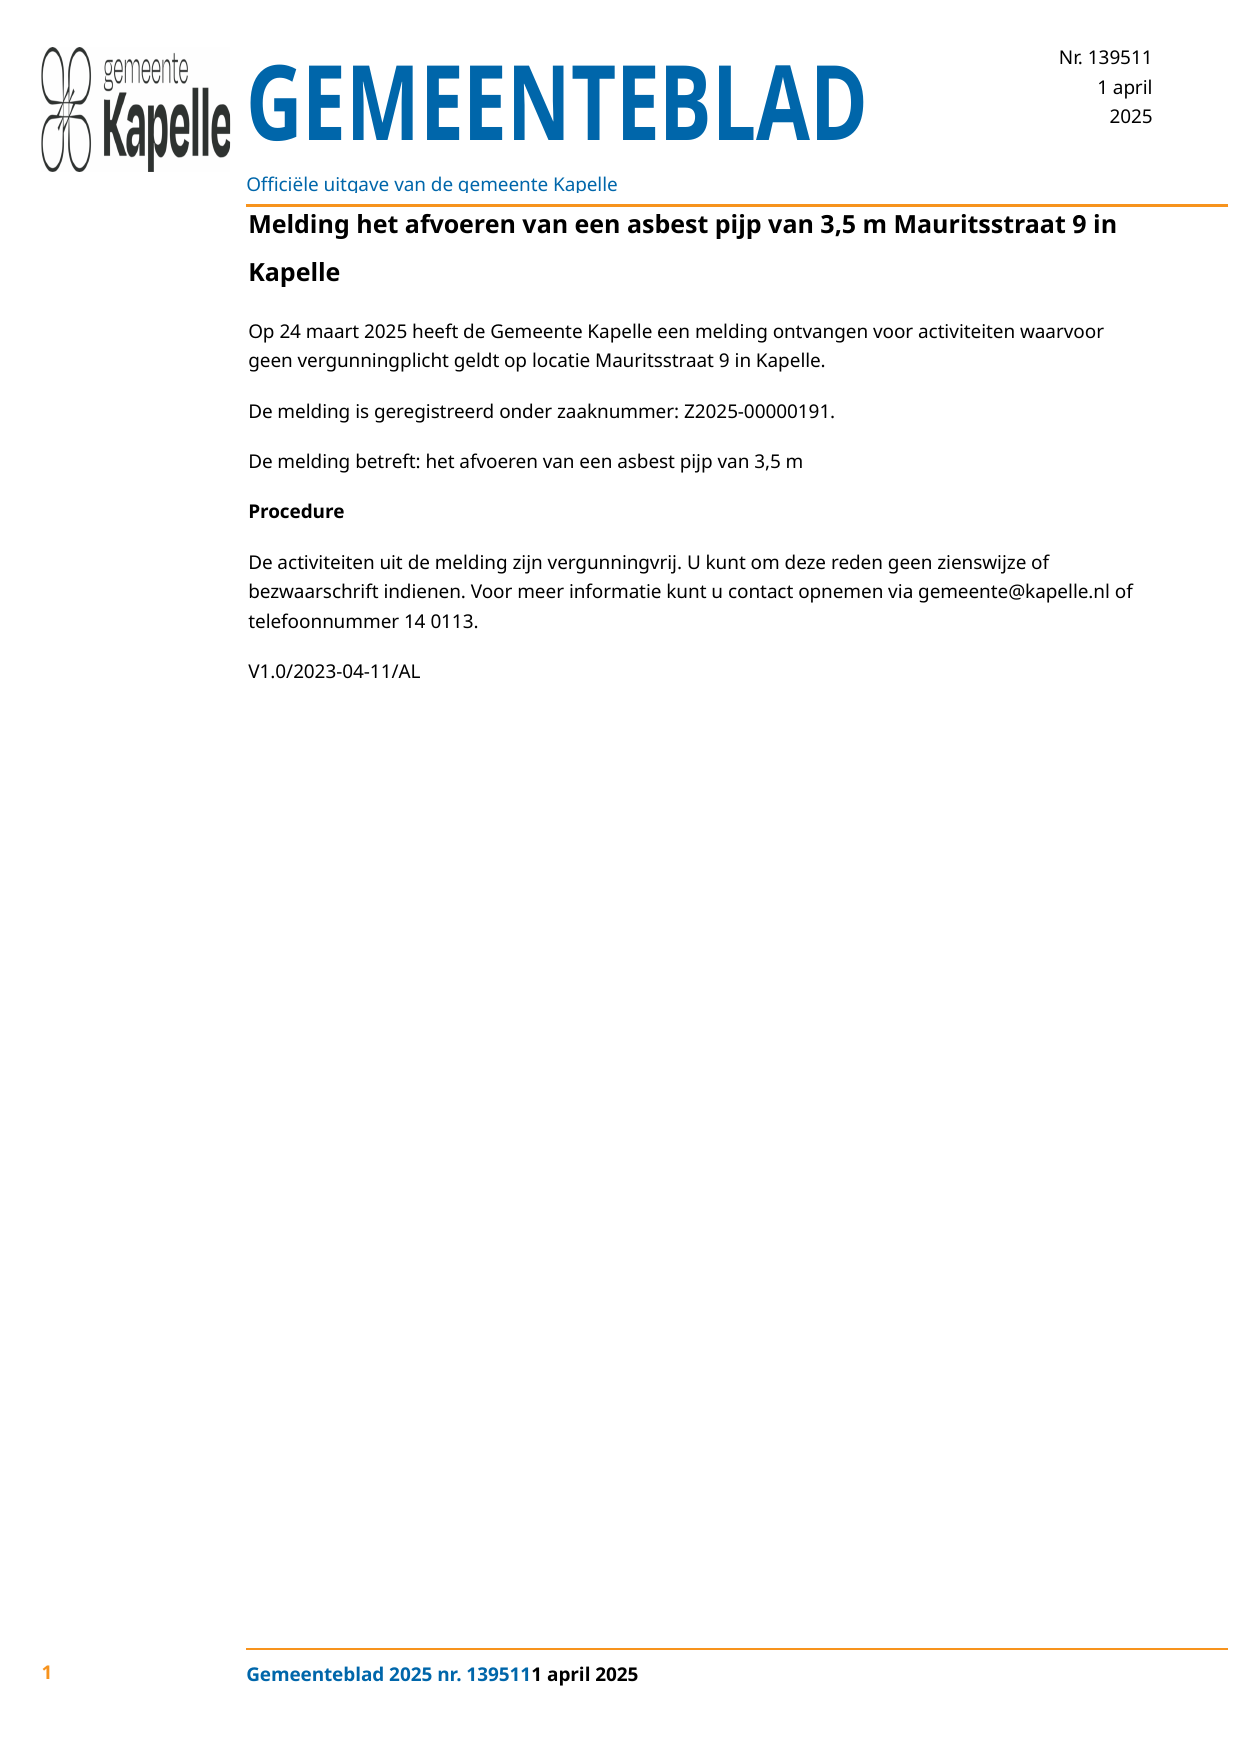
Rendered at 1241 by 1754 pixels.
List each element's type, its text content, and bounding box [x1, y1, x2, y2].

text De melding betreft: het afvoeren van een asbest pijp van 3,5 m [248, 448, 1152, 474]
text Op 24 maart 2025 heeft de Gemeente Kapelle een melding ontvangen voor activiteiten waarvoor geen vergunningplicht geldt op locatie Mauritsstraat 9 in Kapelle. [248, 318, 1152, 373]
text Melding het afvoeren van een asbest pijp van 3,5 m Mauritsstraat 9 in Kapelle [248, 207, 1152, 288]
text De melding is geregistreerd onder zaaknummer: Z2025-00000191. [248, 398, 1152, 424]
text De activiteiten uit de melding zijn vergunningvrij. U kunt om deze reden geen zienswijze of bezwaarschrift indienen. Voor meer informatie kunt u contact opnemen via gemeente@kapelle.nl of telefoonnummer 14 0113. [248, 549, 1152, 634]
text Procedure [248, 499, 1152, 524]
text V1.0/2023-04-11/AL [248, 659, 1152, 684]
picture [41, 47, 231, 172]
